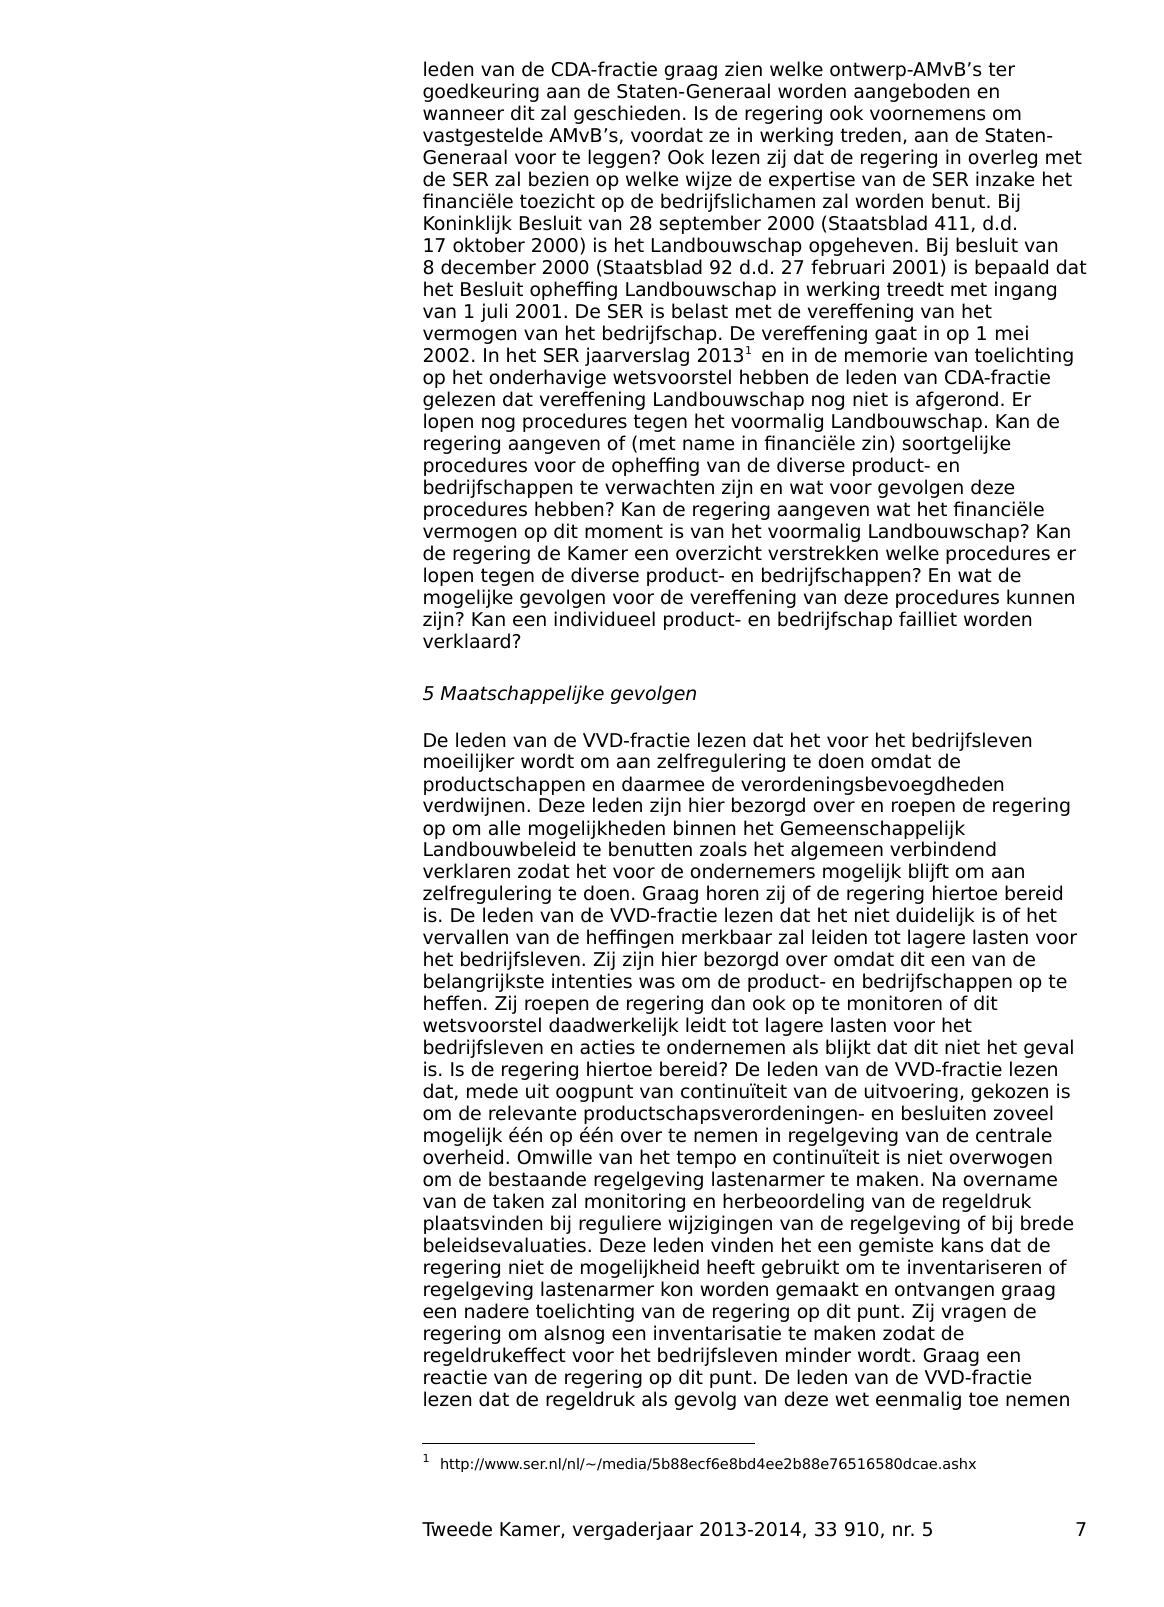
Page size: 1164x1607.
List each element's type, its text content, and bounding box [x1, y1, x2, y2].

text http://www.ser.nl/nl/~/media/5b88ecf6e8bd4ee2b88e76516580dcae.ashx [422, 1452, 1087, 1474]
subtitle 5 Maatschappelijke gevolgen [422, 682, 1087, 704]
text leden van de CDA-fractie graag zien welke ontwerp-AMvB’s ter goedkeuring aan de Staten-Generaal worden aangeboden en wanneer dit zal geschieden. Is de regering ook voornemens om vastgestelde AMvB’s, voordat ze in werking treden, aan de Staten-Generaal voor te leggen? Ook lezen zij dat de regering in overleg met de SER zal bezien op welke wijze de expertise van de SER inzake het financiële toezicht op de bedrijfslichamen zal worden benut. Bij Koninklijk Besluit van 28 september 2000 (Staatsblad 411, d.d. 17 oktober 2000) is het Landbouwschap opgeheven. Bij besluit van 8 december 2000 (Staatsblad 92 d.d. 27 februari 2001) is bepaald dat het Besluit opheffing Landbouwschap in werking treedt met ingang van 1 juli 2001. De SER is belast met de vereffening van het vermogen van het bedrijfschap. De vereffening gaat in op 1 mei 2002. In het SER jaarverslag 2013 en in de memorie van toelichting op het onderhavige wetsvoorstel hebben de leden van CDA-fractie gelezen dat vereffening Landbouwschap nog niet is afgerond. Er lopen nog procedures tegen het voormalig Landbouwschap. Kan de regering aangeven of (met name in financiële zin) soortgelijke procedures voor de opheffing van de diverse product- en bedrijfschappen te verwachten zijn en wat voor gevolgen deze procedures hebben? Kan de regering aangeven wat het financiële vermogen op dit moment is van het voormalig Landbouwschap? Kan de regering de Kamer een overzicht verstrekken welke procedures er lopen tegen de diverse product- en bedrijfschappen? En wat de mogelijke gevolgen voor de vereffening van deze procedures kunnen zijn? Kan een individueel product- en bedrijfschap failliet worden verklaard? [422, 59, 1087, 652]
text De leden van de VVD-fractie lezen dat het voor het bedrijfsleven moeilijker wordt om aan zelfregulering te doen omdat de productschappen en daarmee de verordeningsbevoegdheden verdwijnen. Deze leden zijn hier bezorgd over en roepen de regering op om alle mogelijkheden binnen het Gemeenschappelijk Landbouwbeleid te benutten zoals het algemeen verbindend verklaren zodat het voor de ondernemers mogelijk blijft om aan zelfregulering te doen. Graag horen zij of de regering hiertoe bereid is. De leden van de VVD-fractie lezen dat het niet duidelijk is of het vervallen van de heffingen merkbaar zal leiden tot lagere lasten voor het bedrijfsleven. Zij zijn hier bezorgd over omdat dit een van de belangrijkste intenties was om de product- en bedrijfschappen op te heffen. Zij roepen de regering dan ook op te monitoren of dit wetsvoorstel daadwerkelijk leidt tot lagere lasten voor het bedrijfsleven en acties te ondernemen als blijkt dat dit niet het geval is. Is de regering hiertoe bereid? De leden van de VVD-fractie lezen dat, mede uit oogpunt van continuïteit van de uitvoering, gekozen is om de relevante productschapsverordeningen- en besluiten zoveel mogelijk één op één over te nemen in regelgeving van de centrale overheid. Omwille van het tempo en continuïteit is niet overwogen om de bestaande regelgeving lastenarmer te maken. Na overname van de taken zal monitoring en herbeoordeling van de regeldruk plaatsvinden bij reguliere wijzigingen van de regelgeving of bij brede beleidsevaluaties. Deze leden vinden het een gemiste kans dat de regering niet de mogelijkheid heeft gebruikt om te inventariseren of regelgeving lastenarmer kon worden gemaakt en ontvangen graag een nadere toelichting van de regering op dit punt. Zij vragen de regering om alsnog een inventarisatie te maken zodat de regeldrukeffect voor het bedrijfsleven minder wordt. Graag een reactie van de regering op dit punt. De leden van de VVD-fractie lezen dat de regeldruk als gevolg van deze wet eenmalig toe nemen [422, 729, 1087, 1411]
